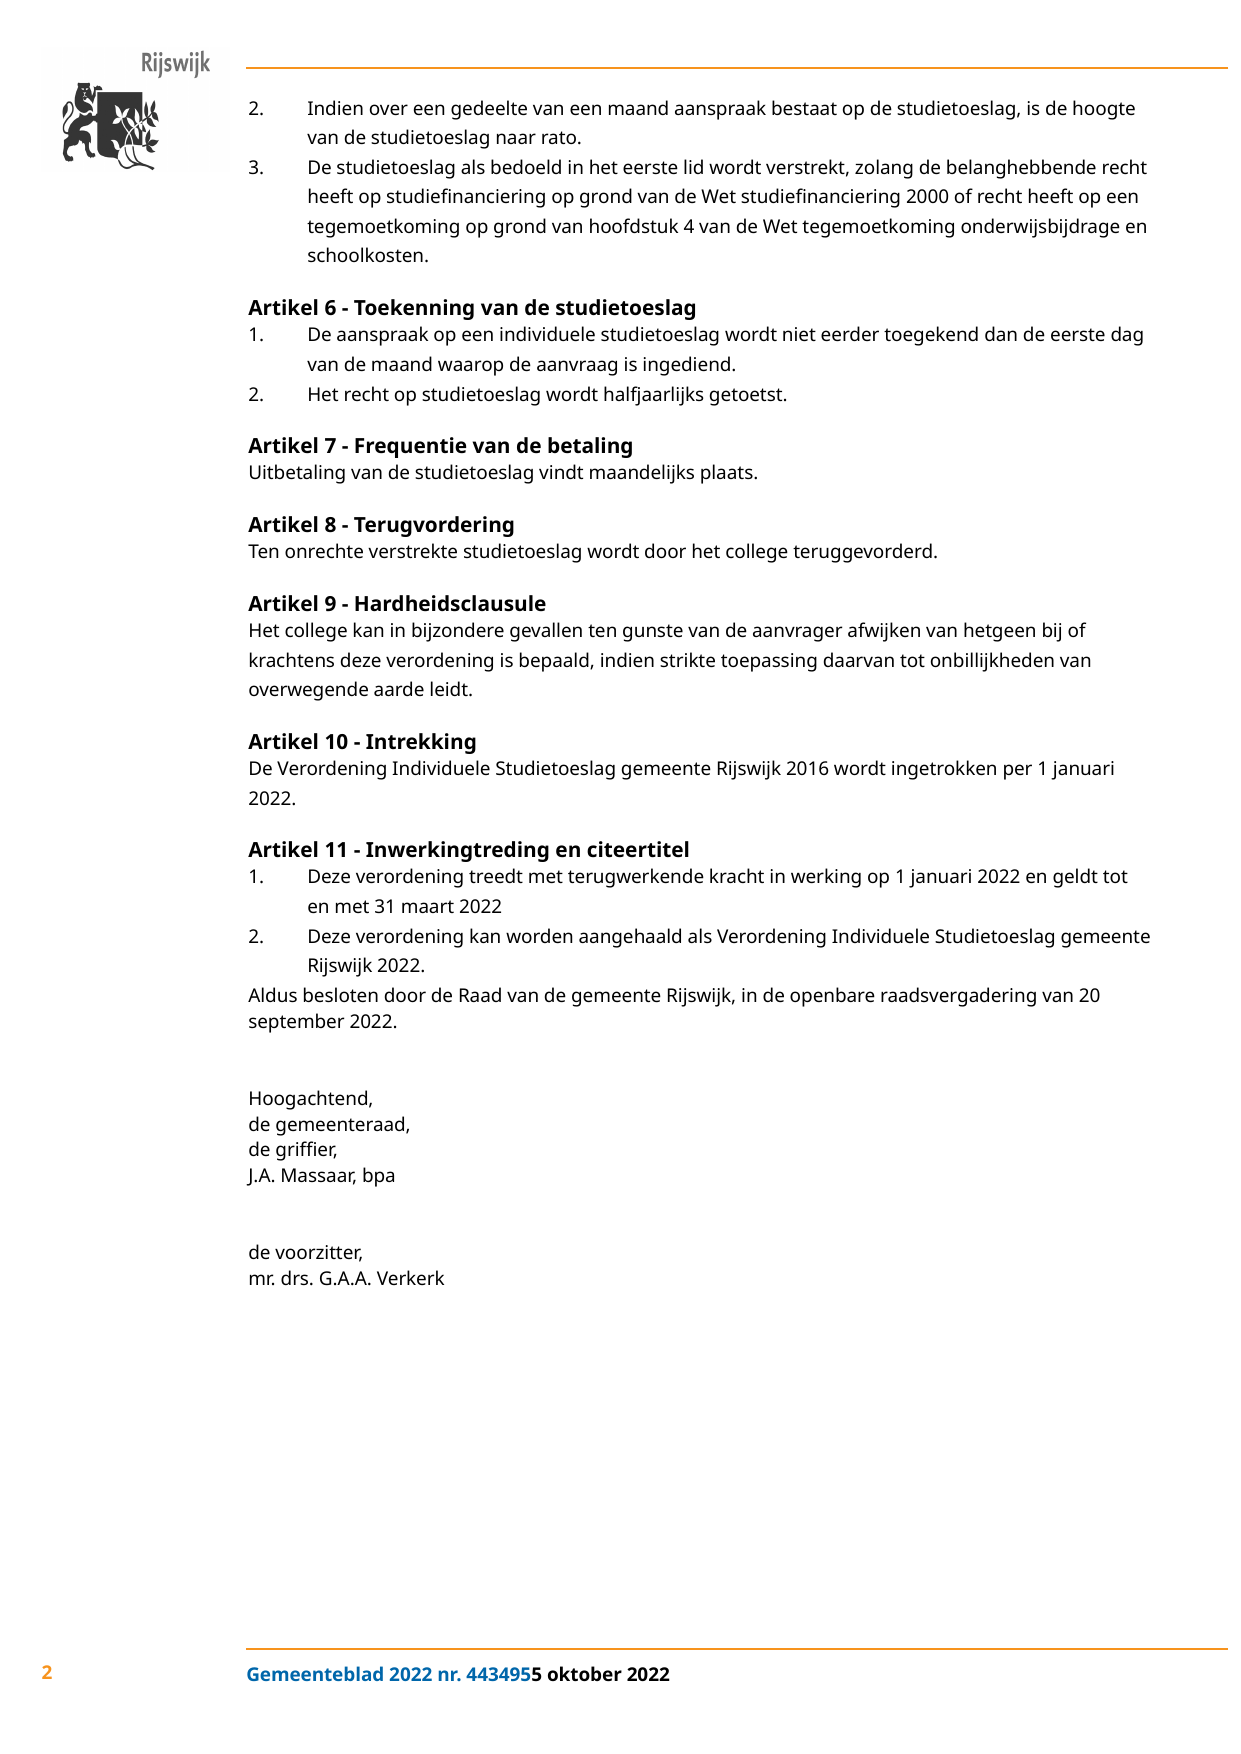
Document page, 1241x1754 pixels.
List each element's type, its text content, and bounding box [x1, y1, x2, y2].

text de voorzitter, [248, 1239, 1152, 1265]
list Deze verordening treedt met terugwerkende kracht in werking op 1 januari 2022 en geldt tot en met 31 maart 2022 [248, 864, 1152, 919]
text Artikel 7 - Frequentie van de betaling [248, 431, 1152, 459]
text mr. drs. G.A.A. Verkerk [248, 1265, 1152, 1291]
text De Verordening Individuele Studietoeslag gemeente Rijswijk 2016 wordt ingetrokken per 1 januari 2022. [248, 755, 1152, 811]
list De studietoeslag als bedoeld in het eerste lid wordt verstrekt, zolang de belanghebbende recht heeft op studiefinanciering op grond van de Wet studiefinanciering 2000 of recht heeft op een tegemoetkoming op grond van hoofdstuk 4 van de Wet tegemoetkoming onderwijsbijdrage en schoolkosten. [248, 154, 1152, 268]
list Indien over een gedeelte van een maand aanspraak bestaat op de studietoeslag, is de hoogte van de studietoeslag naar rato. [248, 95, 1152, 150]
list De aanspraak op een individuele studietoeslag wordt niet eerder toegekend dan de eerste dag van de maand waarop de aanvraag is ingediend. [248, 322, 1152, 377]
text J.A. Massaar, bpa [248, 1162, 1152, 1188]
text Artikel 11 - Inwerkingtreding en citeertitel [248, 835, 1152, 864]
text Artikel 10 - Intrekking [248, 727, 1152, 755]
list Deze verordening kan worden aangehaald als Verordening Individuele Studietoeslag gemeente Rijswijk 2022. [248, 923, 1152, 978]
text de gemeenteraad, [248, 1111, 1152, 1136]
text Artikel 8 - Terugvordering [248, 510, 1152, 538]
text Artikel 9 - Hardheidsclausule [248, 589, 1152, 617]
text Aldus besloten door de Raad van de gemeente Rijswijk, in de openbare raadsvergadering van 20 september 2022. [248, 982, 1152, 1033]
text Uitbetaling van de studietoeslag vindt maandelijks plaats. [248, 459, 1152, 485]
text Ten onrechte verstrekte studietoeslag wordt door het college teruggevorderd. [248, 538, 1152, 564]
picture [41, 47, 231, 172]
text Artikel 6 - Toekenning van de studietoeslag [248, 293, 1152, 322]
text Hoogachtend, [248, 1085, 1152, 1111]
text de griffier, [248, 1136, 1152, 1162]
text Het college kan in bijzondere gevallen ten gunste van de aanvrager afwijken van hetgeen bij of krachtens deze verordening is bepaald, indien strikte toepassing daarvan tot onbillijkheden van overwegende aarde leidt. [248, 617, 1152, 702]
list Het recht op studietoeslag wordt halfjaarlijks getoetst. [248, 381, 1152, 406]
